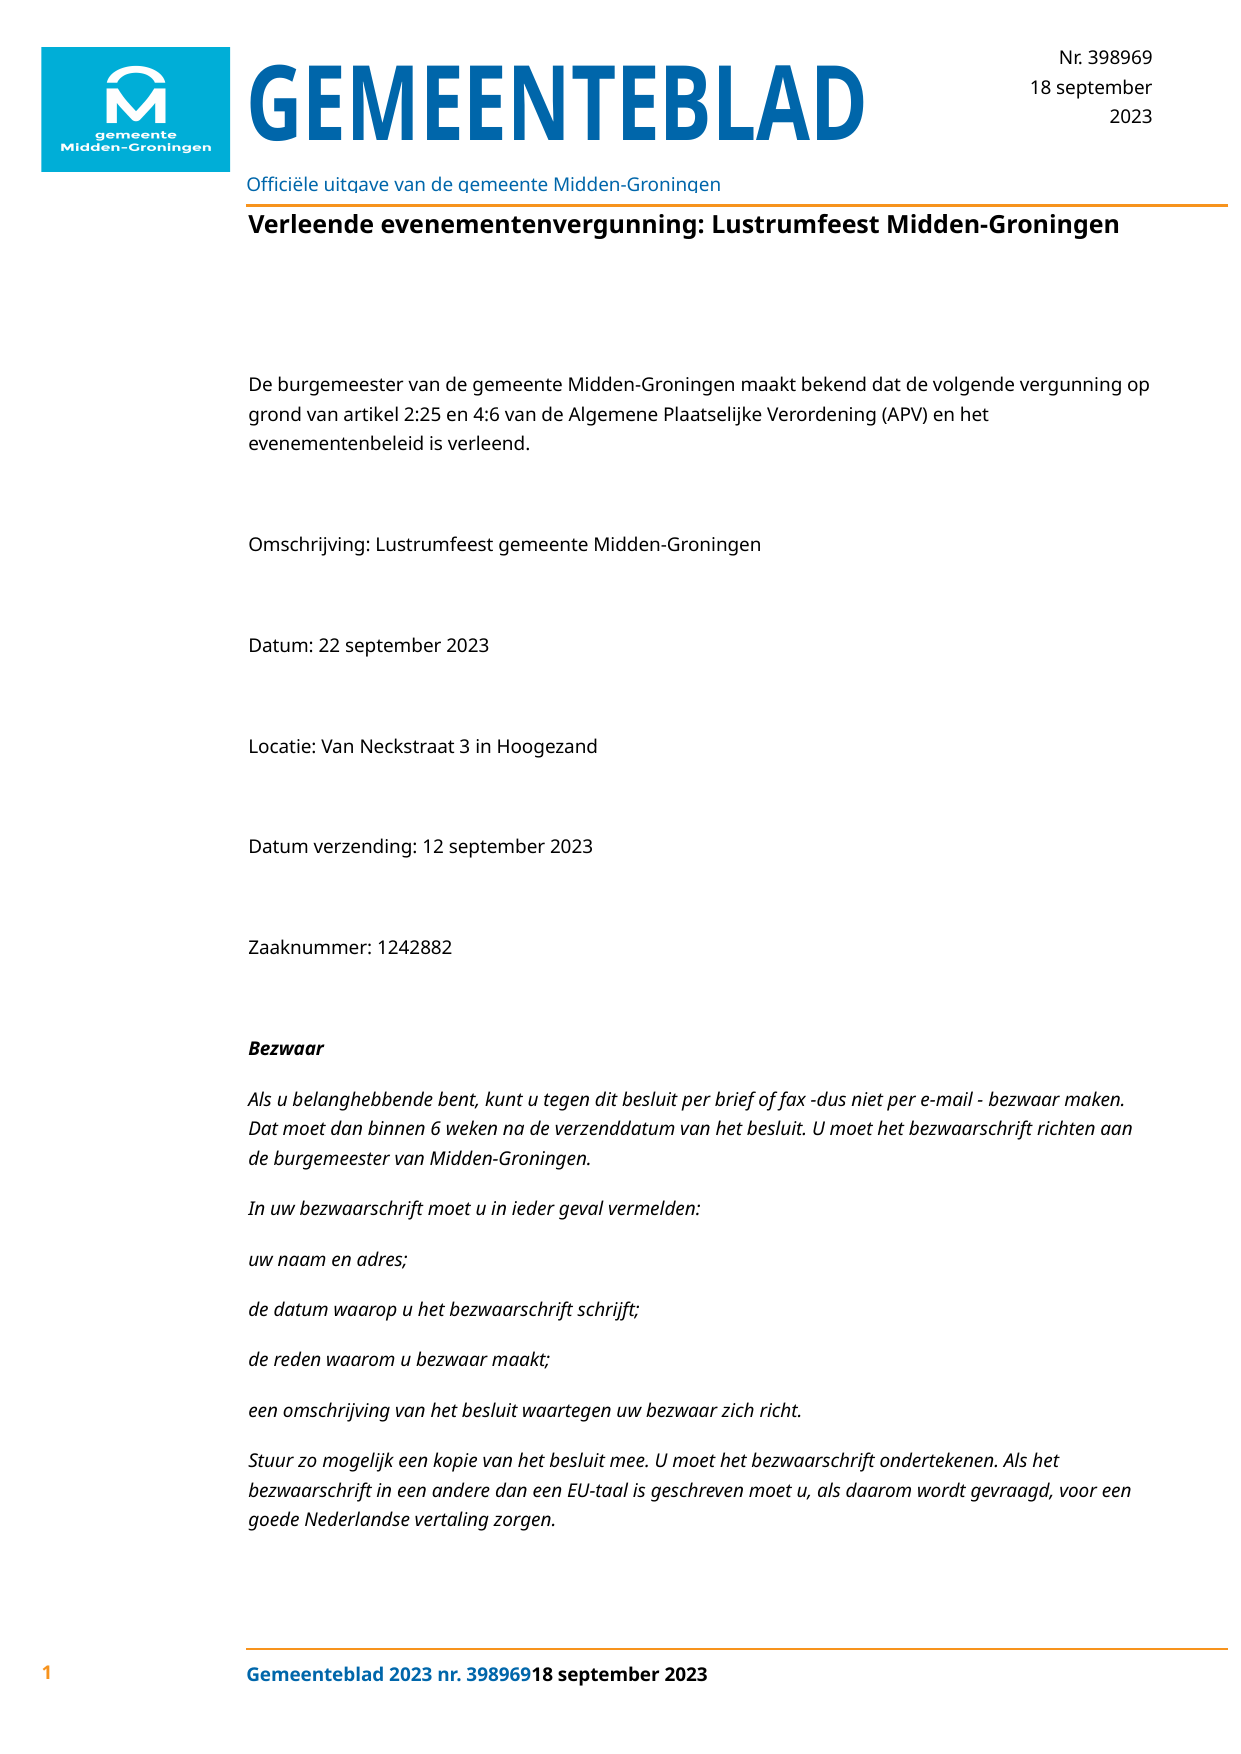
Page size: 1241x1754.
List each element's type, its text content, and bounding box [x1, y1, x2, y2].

text In uw bezwaarschrift moet u in ieder geval vermelden: [248, 1195, 1152, 1221]
text Datum: 22 september 2023 [248, 632, 1152, 658]
text Datum verzending: 12 september 2023 [248, 834, 1152, 859]
text Omschrijving: Lustrumfeest gemeente Midden-Groningen [248, 531, 1152, 557]
text Bezwaar [248, 1035, 1152, 1061]
picture [184, 146, 190, 153]
text Verleende evenementenvergunning: Lustrumfeest Midden-Groningen [248, 207, 1152, 241]
text De burgemeester van de gemeente Midden-Groningen maakt bekend dat de volgende vergunning op grond van artikel 2:25 en 4:6 van de Algemene Plaatselijke Verordening (APV) en het evenementenbeleid is verleend. [248, 371, 1152, 456]
text een omschrijving van het besluit waartegen uw bezwaar zich richt. [248, 1397, 1152, 1423]
picture [108, 66, 164, 82]
picture [107, 89, 165, 122]
text Stuur zo mogelijk een kopie van het besluit mee. U moet het bezwaarschrift ondertekenen. Als het bezwaarschrift in een andere dan een EU-taal is geschreven moet u, als daarom wordt gevraagd, voor een goede Nederlandse vertaling zorgen. [248, 1447, 1152, 1532]
text de datum waarop u het bezwaarschrift schrijft; [248, 1296, 1152, 1322]
text Als u belanghebbende bent, kunt u tegen dit besluit per brief of fax -dus niet per e-mail - bezwaar maken. Dat moet dan binnen 6 weken na de verzenddatum van het besluit. U moet het bezwaarschrift richten aan de burgemeester van Midden-Groningen. [248, 1086, 1152, 1171]
text de reden waarom u bezwaar maakt; [248, 1347, 1152, 1372]
text Zaaknummer: 1242882 [248, 934, 1152, 960]
text Locatie: Van Neckstraat 3 in Hoogezand [248, 733, 1152, 758]
text uw naam en adres; [248, 1246, 1152, 1271]
